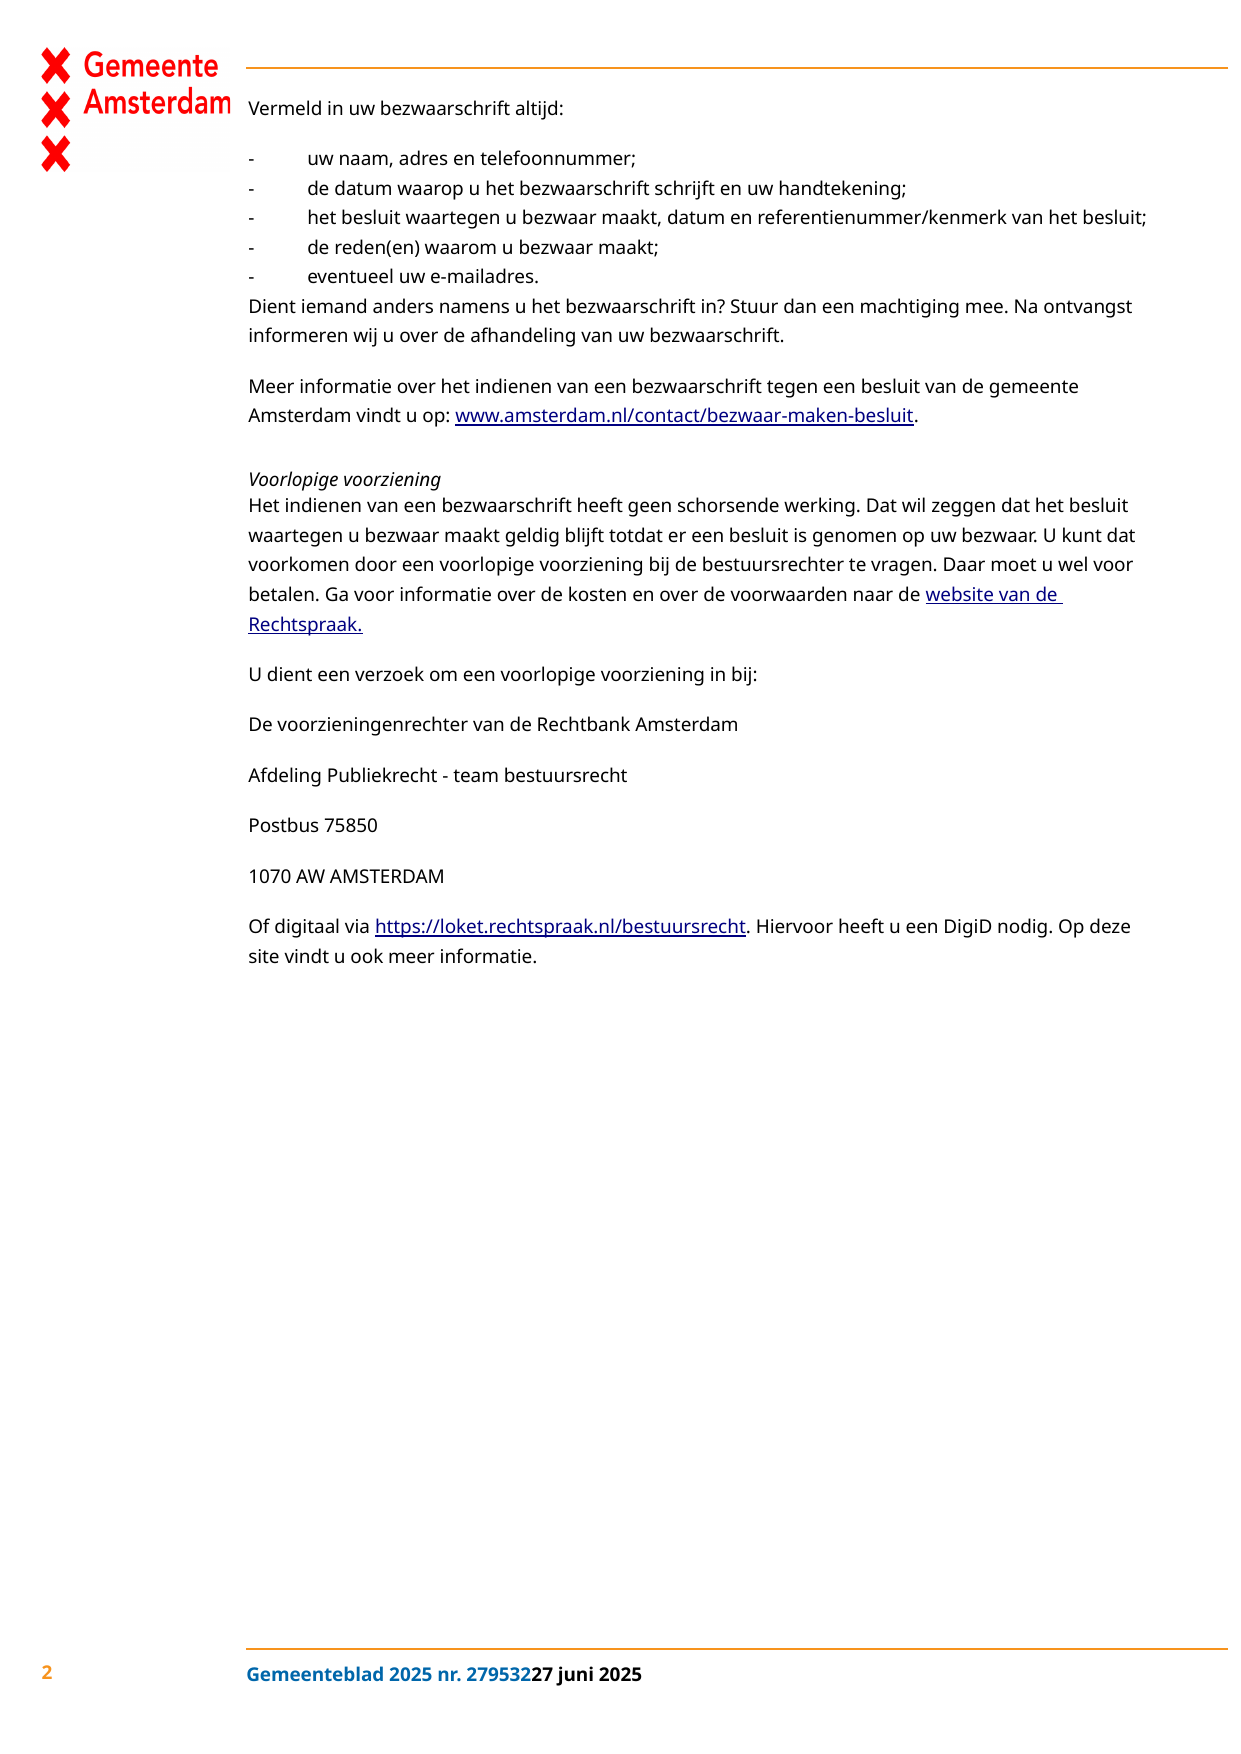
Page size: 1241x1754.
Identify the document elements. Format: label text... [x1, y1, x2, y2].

text Of digitaal via https://loket.rechtspraak.nl/bestuursrecht. Hiervoor heeft u een DigiD nodig. Op deze site vindt u ook meer informatie. [248, 913, 1152, 968]
text 1070 AW AMSTERDAM [248, 863, 1152, 888]
text Dient iemand anders namens u het bezwaarschrift in? Stuur dan een machtiging mee. Na ontvangst informeren wij u over de afhandeling van uw bezwaarschrift. [248, 293, 1152, 348]
text Postbus 75850 [248, 812, 1152, 838]
list het besluit waartegen u bezwaar maakt, datum en referentienummer/kenmerk van het besluit; [248, 204, 1152, 230]
list de datum waarop u het bezwaarschrift schrijft en uw handtekening; [248, 175, 1152, 201]
picture [41, 47, 231, 172]
list uw naam, adres en telefoonnummer; [248, 145, 1152, 171]
text Afdeling Publiekrecht - team bestuursrecht [248, 762, 1152, 788]
text Meer informatie over het indienen van een bezwaarschrift tegen een besluit van de gemeente Amsterdam vindt u op: www.amsterdam.nl/contact/bezwaar-maken-besluit. [248, 373, 1152, 428]
text De voorzieningenrechter van de Rechtbank Amsterdam [248, 712, 1152, 737]
text Voorlopige voorziening [248, 467, 1152, 492]
text Het indienen van een bezwaarschrift heeft geen schorsende werking. Dat wil zeggen dat het besluit waartegen u bezwaar maakt geldig blijft totdat er een besluit is genomen op uw bezwaar. U kunt dat voorkomen door een voorlopige voorziening bij de bestuursrechter te vragen. Daar moet u wel voor betalen. Ga voor informatie over de kosten en over de voorwaarden naar de website van de Rechtspraak. [248, 492, 1152, 636]
text U dient een verzoek om een voorlopige voorziening in bij: [248, 661, 1152, 687]
text Vermeld in uw bezwaarschrift altijd: [248, 95, 1152, 121]
list de reden(en) waarom u bezwaar maakt; [248, 234, 1152, 260]
list eventueel uw e-mailadres. [248, 263, 1152, 289]
